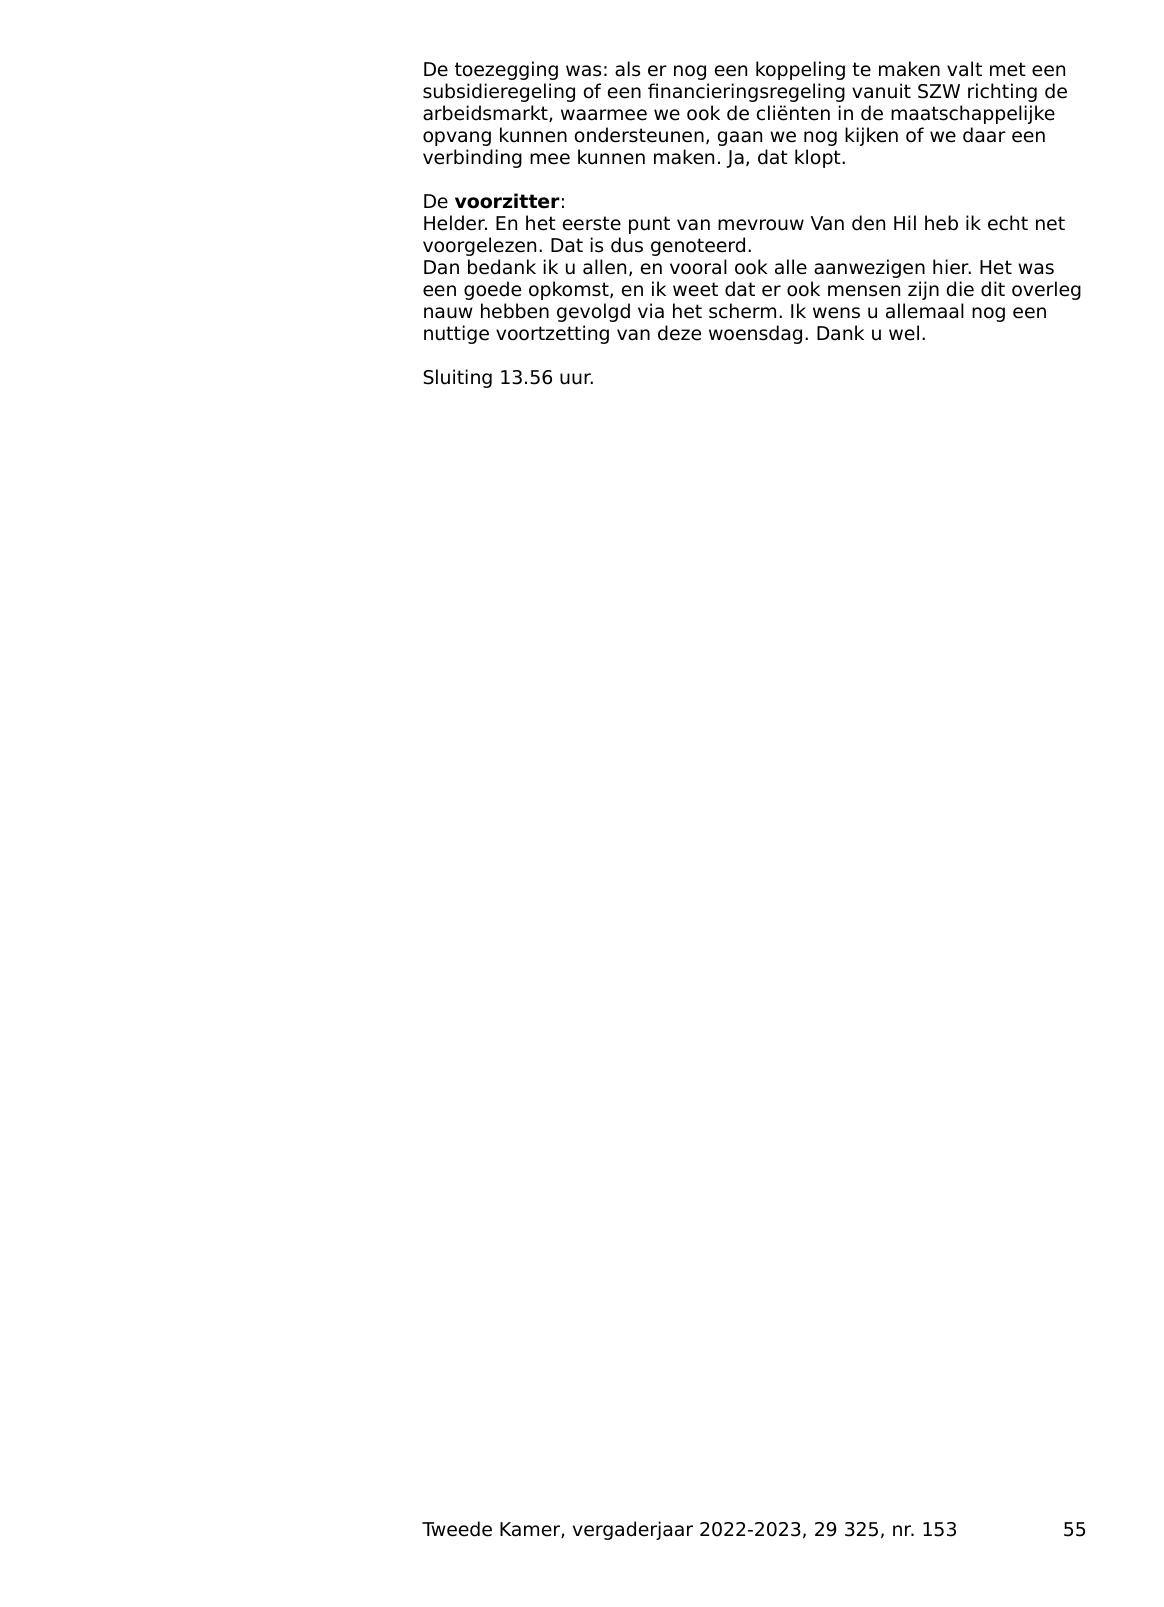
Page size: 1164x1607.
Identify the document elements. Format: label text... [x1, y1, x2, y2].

text Dan bedank ik u allen, en vooral ook alle aanwezigen hier. Het was een goede opkomst, en ik weet dat er ook mensen zijn die dit overleg nauw hebben gevolgd via het scherm. Ik wens u allemaal nog een nuttige voortzetting van deze woensdag. Dank u wel. [422, 257, 1087, 345]
text De toezegging was: als er nog een koppeling te maken valt met een subsidieregeling of een financieringsregeling vanuit SZW richting de arbeidsmarkt, waarmee we ook de cliënten in de maatschappelijke opvang kunnen ondersteunen, gaan we nog kijken of we daar een verbinding mee kunnen maken. Ja, dat klopt. [422, 59, 1087, 169]
text Sluiting 13.56 uur. [422, 367, 1087, 389]
text De voorzitter: [422, 191, 1087, 213]
text Helder. En het eerste punt van mevrouw Van den Hil heb ik echt net voorgelezen. Dat is dus genoteerd. [422, 213, 1087, 257]
